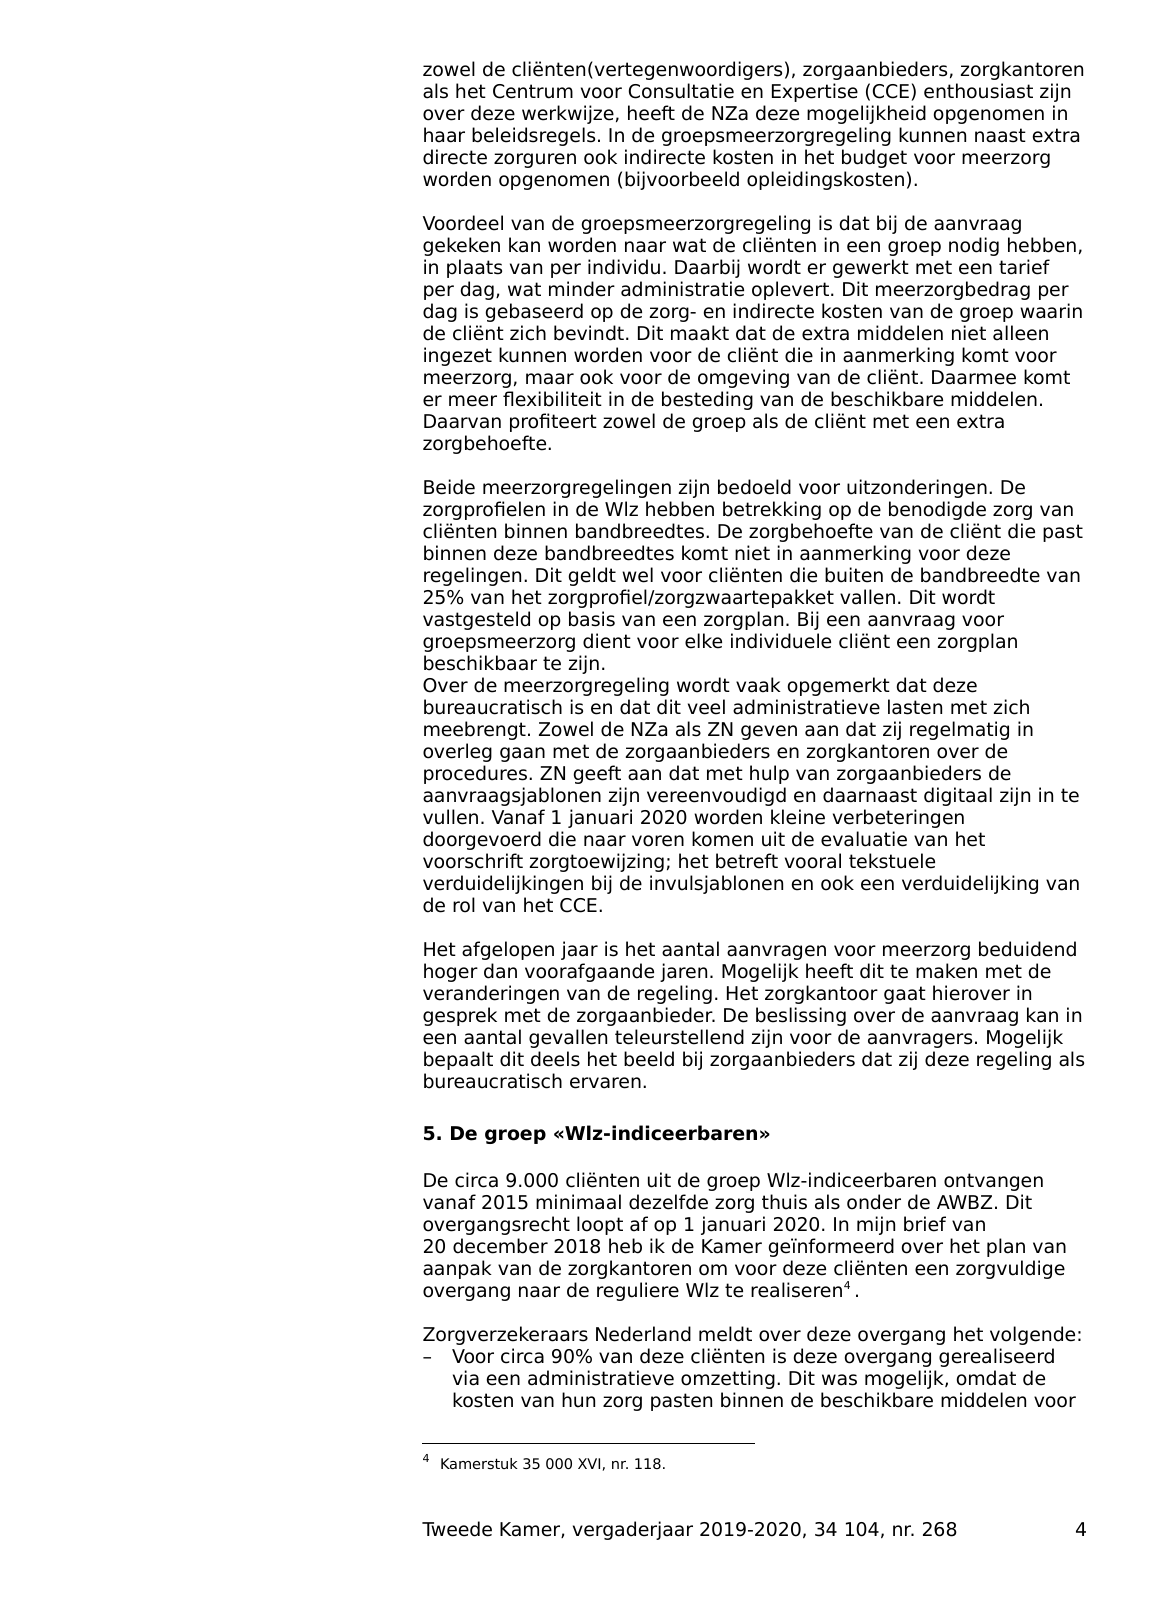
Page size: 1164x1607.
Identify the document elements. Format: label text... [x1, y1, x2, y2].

text Voordeel van de groepsmeerzorgregeling is dat bij de aanvraag gekeken kan worden naar wat de cliënten in een groep nodig hebben, in plaats van per individu. Daarbij wordt er gewerkt met een tarief per dag, wat minder administratie oplevert. Dit meerzorgbedrag per dag is gebaseerd op de zorg- en indirecte kosten van de groep waarin de cliënt zich bevindt. Dit maakt dat de extra middelen niet alleen ingezet kunnen worden voor de cliënt die in aanmerking komt voor meerzorg, maar ook voor de omgeving van de cliënt. Daarmee komt er meer flexibiliteit in de besteding van de beschikbare middelen. Daarvan profiteert zowel de groep als de cliënt met een extra zorgbehoefte. [422, 213, 1087, 455]
text zowel de cliënten(vertegenwoordigers), zorgaanbieders, zorgkantoren als het Centrum voor Consultatie en Expertise (CCE) enthousiast zijn over deze werkwijze, heeft de NZa deze mogelijkheid opgenomen in haar beleidsregels. In de groepsmeerzorgregeling kunnen naast extra directe zorguren ook indirecte kosten in het budget voor meerzorg worden opgenomen (bijvoorbeeld opleidingskosten). [422, 59, 1087, 191]
text Zorgverzekeraars Nederland meldt over deze overgang het volgende: [422, 1324, 1087, 1346]
subtitle 5. De groep «Wlz-indiceerbaren» [422, 1123, 1087, 1145]
text Over de meerzorgregeling wordt vaak opgemerkt dat deze bureaucratisch is en dat dit veel administratieve lasten met zich meebrengt. Zowel de NZa als ZN geven aan dat zij regelmatig in overleg gaan met de zorgaanbieders en zorgkantoren over de procedures. ZN geeft aan dat met hulp van zorgaanbieders de aanvraagsjablonen zijn vereenvoudigd en daarnaast digitaal zijn in te vullen. Vanaf 1 januari 2020 worden kleine verbeteringen doorgevoerd die naar voren komen uit de evaluatie van het voorschrift zorgtoewijzing; het betreft vooral tekstuele verduidelijkingen bij de invulsjablonen en ook een verduidelijking van de rol van het CCE. [422, 675, 1087, 917]
text Beide meerzorgregelingen zijn bedoeld voor uitzonderingen. De zorgprofielen in de Wlz hebben betrekking op de benodigde zorg van cliënten binnen bandbreedtes. De zorgbehoefte van de cliënt die past binnen deze bandbreedtes komt niet in aanmerking voor deze regelingen. Dit geldt wel voor cliënten die buiten de bandbreedte van 25% van het zorgprofiel/zorgzwaartepakket vallen. Dit wordt vastgesteld op basis van een zorgplan. Bij een aanvraag voor groepsmeerzorg dient voor elke individuele cliënt een zorgplan beschikbaar te zijn. [422, 477, 1087, 675]
text Kamerstuk 35 000 XVI, nr. 118. [422, 1452, 1087, 1474]
text – Voor circa 90% van deze cliënten is deze overgang gerealiseerd via een administratieve omzetting. Dit was mogelijk, omdat de kosten van hun zorg pasten binnen de beschikbare middelen voor [422, 1346, 1087, 1412]
text Het afgelopen jaar is het aantal aanvragen voor meerzorg beduidend hoger dan voorafgaande jaren. Mogelijk heeft dit te maken met de veranderingen van de regeling. Het zorgkantoor gaat hierover in gesprek met de zorgaanbieder. De beslissing over de aanvraag kan in een aantal gevallen teleurstellend zijn voor de aanvragers. Mogelijk bepaalt dit deels het beeld bij zorgaanbieders dat zij deze regeling als bureaucratisch ervaren. [422, 939, 1087, 1093]
text De circa 9.000 cliënten uit de groep Wlz-indiceerbaren ontvangen vanaf 2015 minimaal dezelfde zorg thuis als onder de AWBZ. Dit overgangsrecht loopt af op 1 januari 2020. In mijn brief van 20 december 2018 heb ik de Kamer geïnformeerd over het plan van aanpak van de zorgkantoren om voor deze cliënten een zorgvuldige overgang naar de reguliere Wlz te realiseren. [422, 1170, 1087, 1302]
